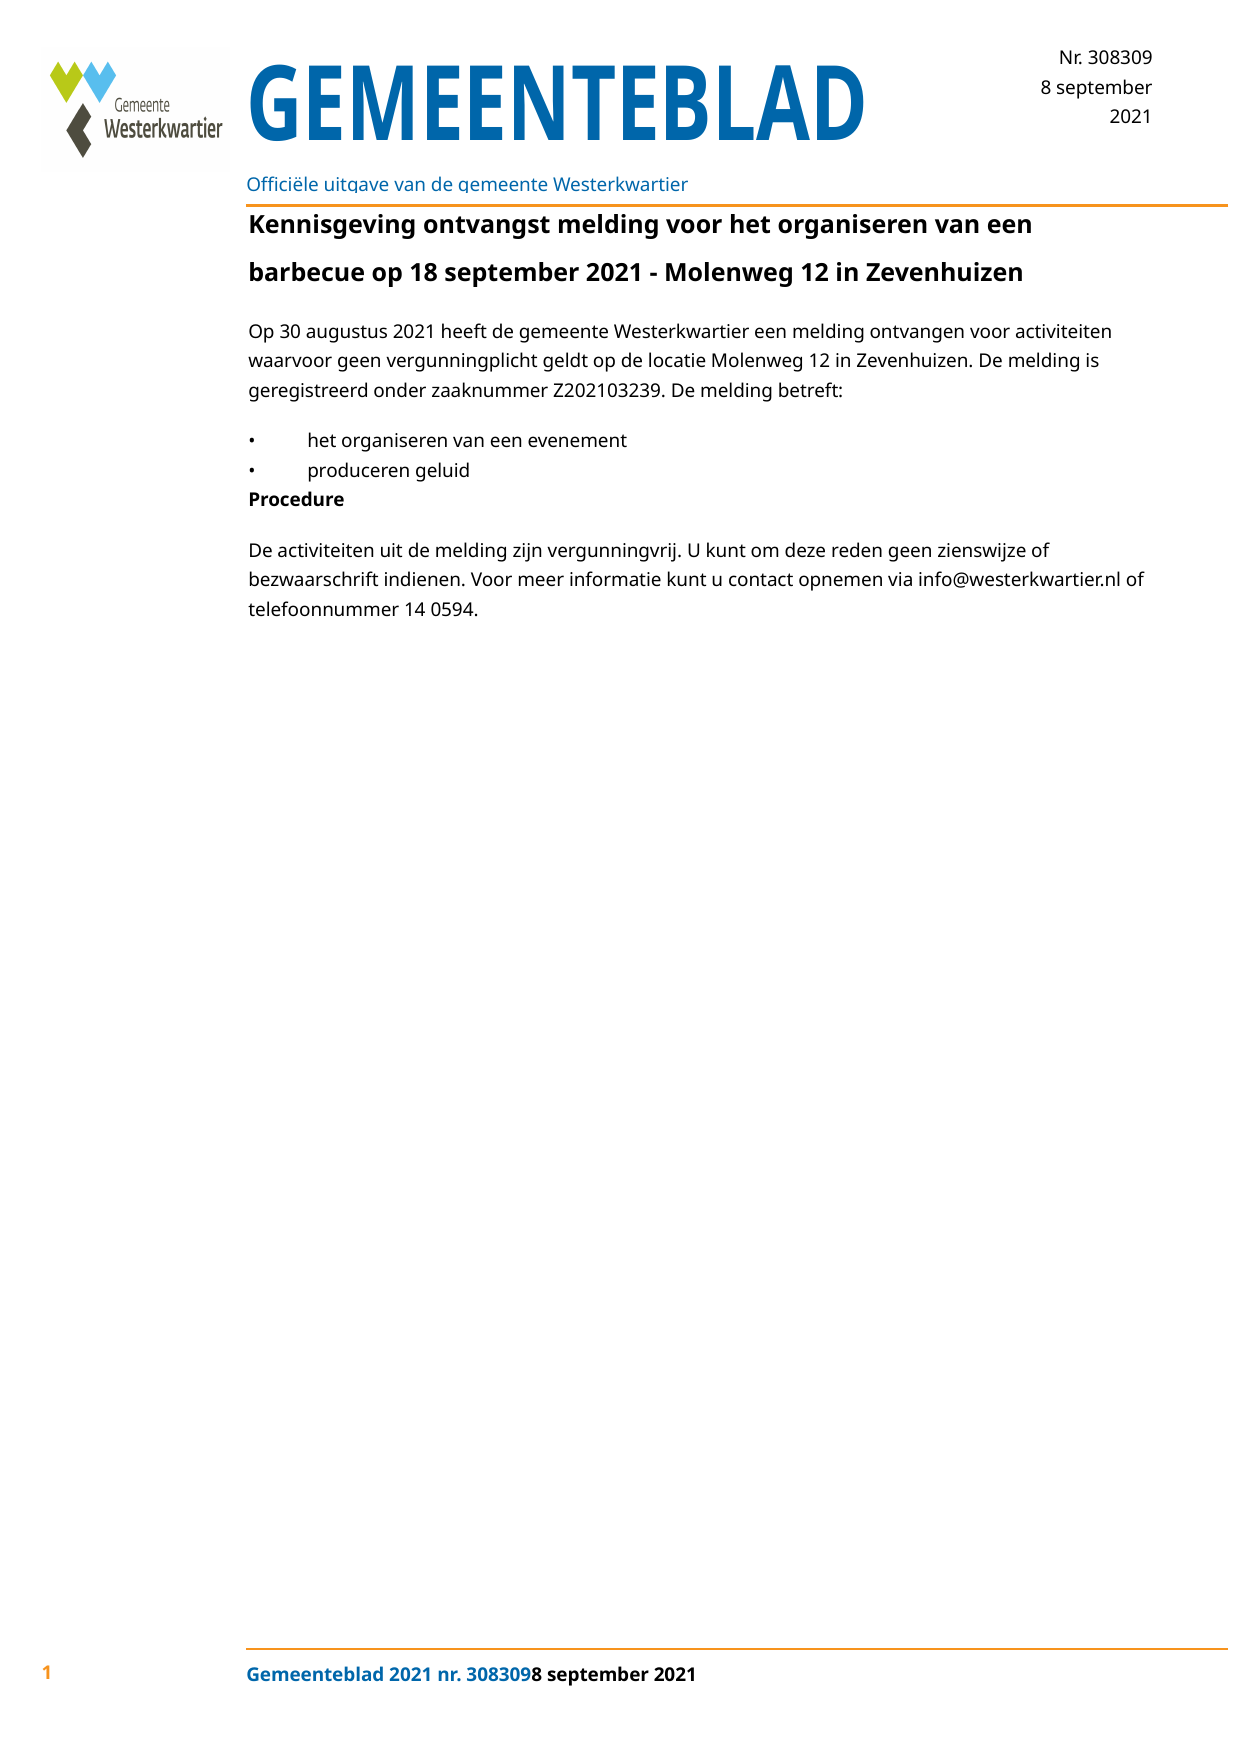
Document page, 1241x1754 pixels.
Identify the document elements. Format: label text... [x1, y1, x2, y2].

text Op 30 augustus 2021 heeft de gemeente Westerkwartier een melding ontvangen voor activiteiten waarvoor geen vergunningplicht geldt op de locatie Molenweg 12 in Zevenhuizen. De melding is geregistreerd onder zaaknummer Z202103239. De melding betreft: [248, 318, 1152, 403]
text De activiteiten uit de melding zijn vergunningvrij. U kunt om deze reden geen zienswijze of bezwaarschrift indienen. Voor meer informatie kunt u contact opnemen via info@westerkwartier.nl of telefoonnummer 14 0594. [248, 537, 1152, 622]
list het organiseren van een evenement [248, 427, 1152, 453]
list produceren geluid [248, 457, 1152, 483]
text Kennisgeving ontvangst melding voor het organiseren van een barbecue op 18 september 2021 - Molenweg 12 in Zevenhuizen [248, 207, 1152, 288]
picture [41, 47, 231, 172]
text Procedure [248, 487, 1152, 512]
